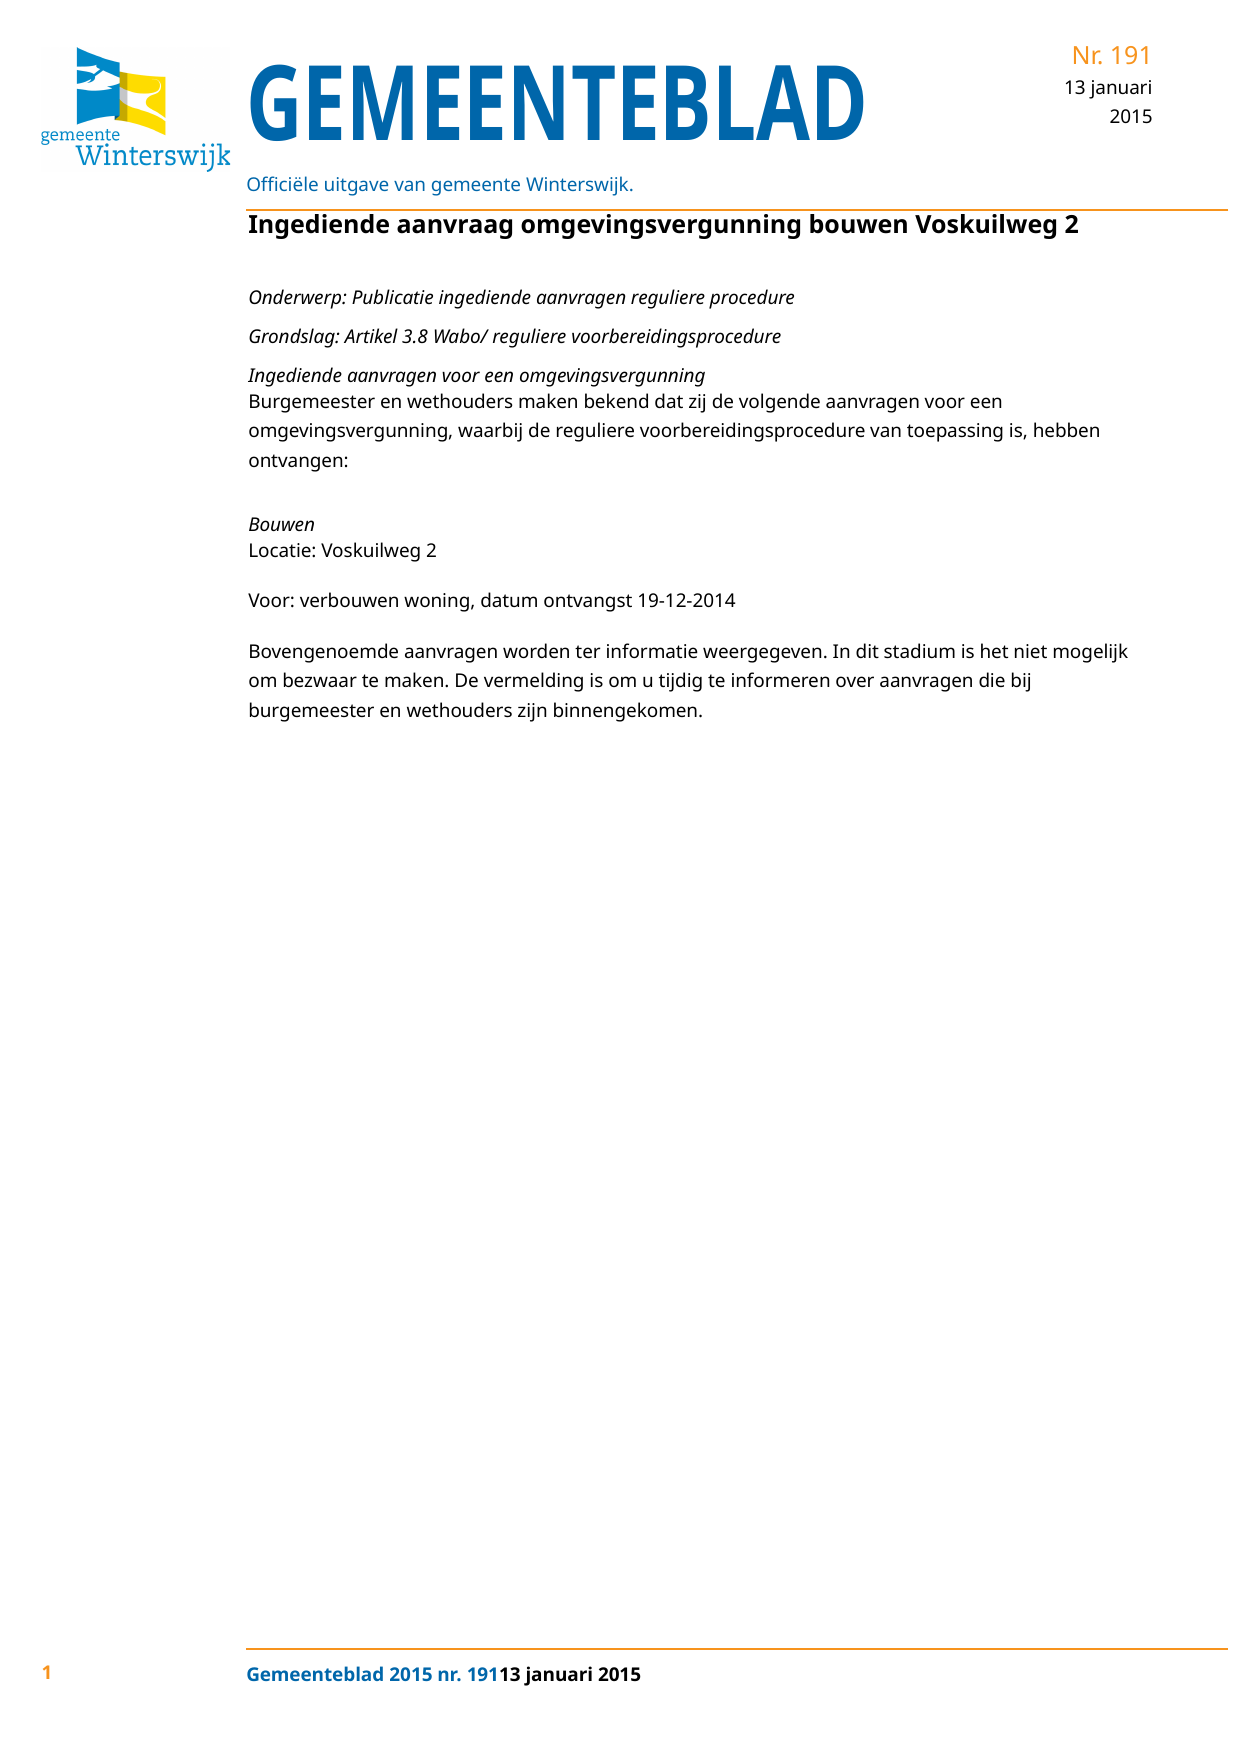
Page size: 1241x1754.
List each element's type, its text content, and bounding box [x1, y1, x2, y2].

text Ingediende aanvragen voor een omgevingsvergunning [248, 362, 1152, 388]
text Burgemeester en wethouders maken bekend dat zij de volgende aanvragen voor een omgevingsvergunning, waarbij de reguliere voorbereidingsprocedure van toepassing is, hebben ontvangen: [248, 388, 1152, 473]
text Bovengenoemde aanvragen worden ter informatie weergegeven. In dit stadium is het niet mogelijk om bezwaar te maken. De vermelding is om u tijdig te informeren over aanvragen die bij burgemeester en wethouders zijn binnengekomen. [248, 638, 1152, 723]
text Voor: verbouwen woning, datum ontvangst 19-12-2014 [248, 587, 1152, 613]
text Grondslag: Artikel 3.8 Wabo/ reguliere voorbereidingsprocedure [248, 323, 1152, 349]
picture [225, 153, 231, 162]
picture [41, 47, 231, 172]
text Onderwerp: Publicatie ingediende aanvragen reguliere procedure [248, 284, 1152, 309]
text Bouwen [248, 511, 1152, 537]
text Locatie: Voskuilweg 2 [248, 537, 1152, 563]
text Ingediende aanvraag omgevingsvergunning bouwen Voskuilweg 2 [248, 211, 1152, 241]
